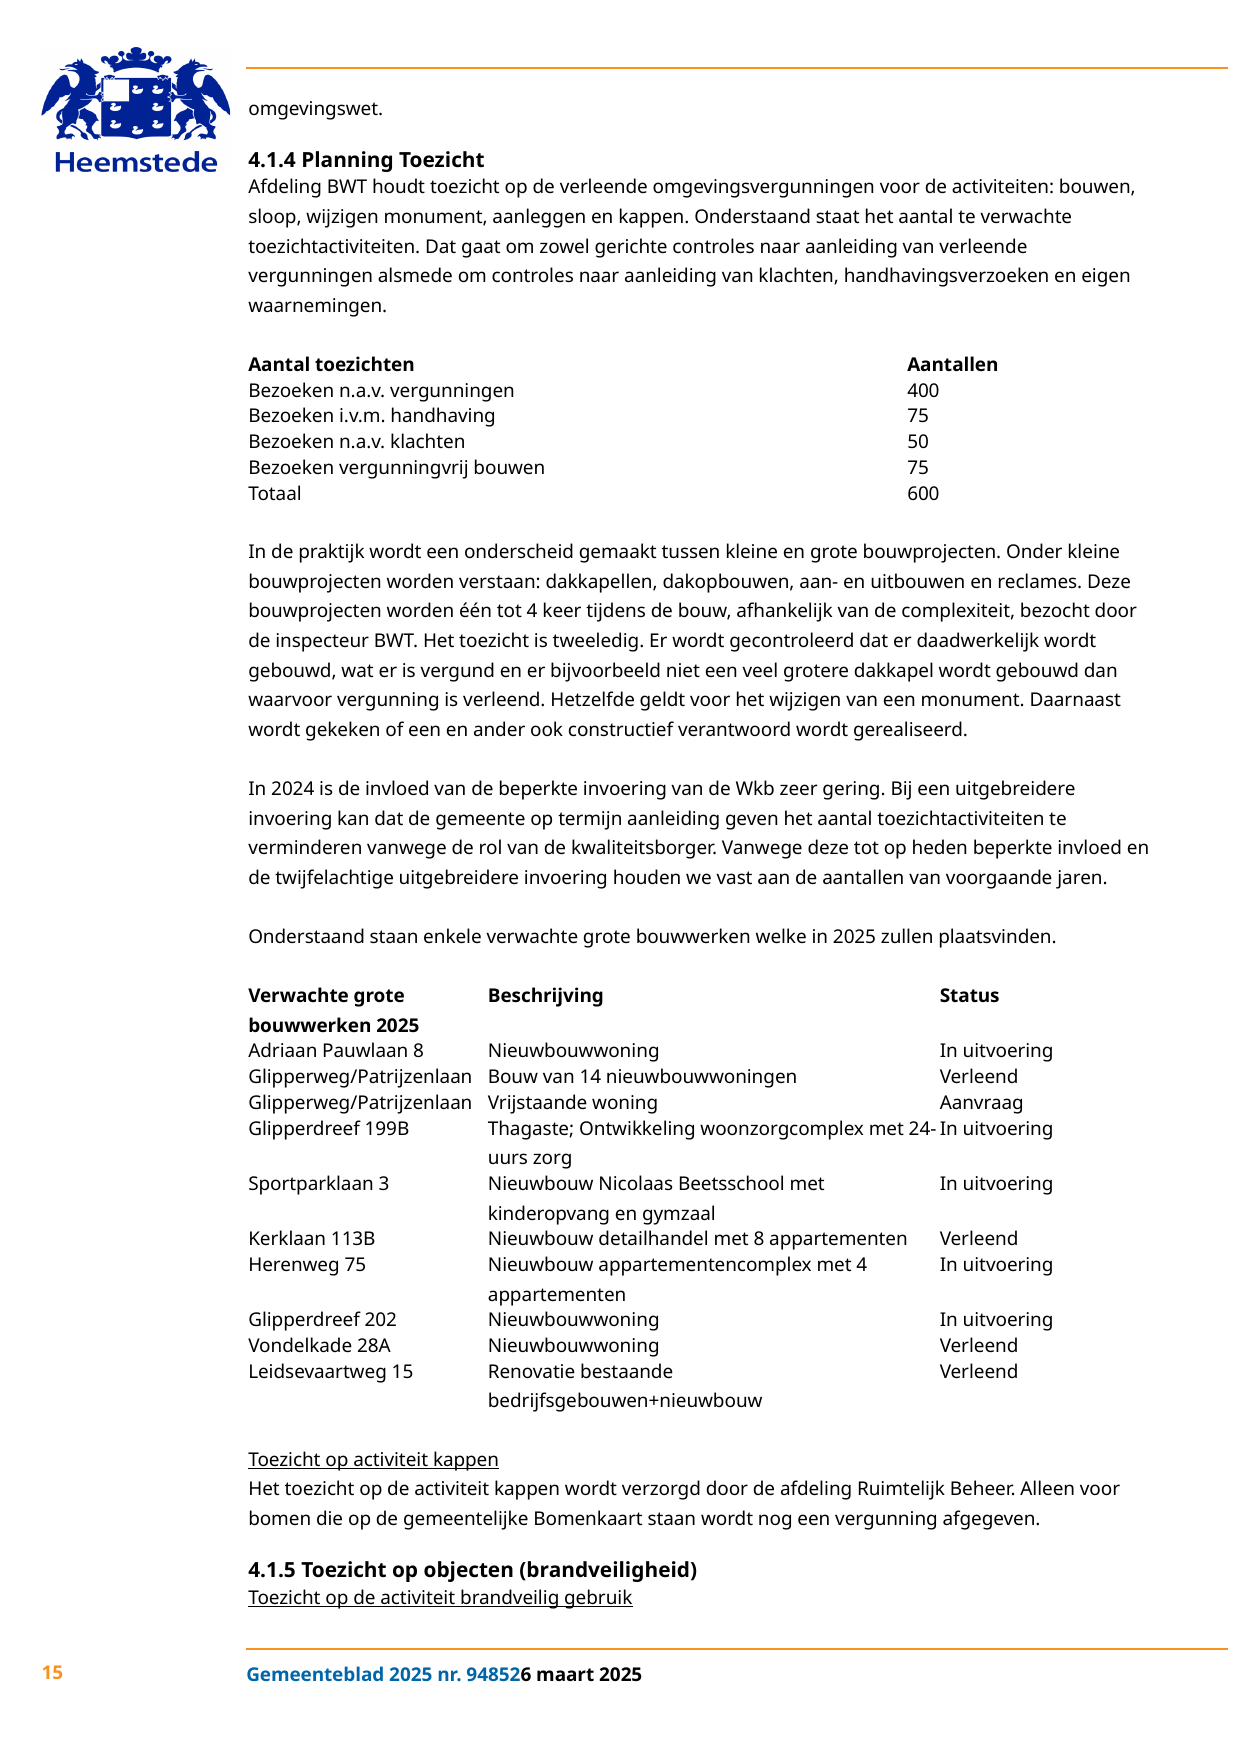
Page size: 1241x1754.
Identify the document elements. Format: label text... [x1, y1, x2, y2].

text 4.1.5 Toezicht op objecten (brandveiligheid) [248, 1556, 1152, 1584]
table_cell Kerklaan 113B [248, 1225, 488, 1251]
text omgevingswet. [248, 95, 1152, 121]
table_cell 600 [907, 480, 1152, 506]
table_cell In uitvoering [940, 1115, 1152, 1170]
text Het toezicht op de activiteit kappen wordt verzorgd door de afdeling Ruimtelijk Beheer. Alleen voor bomen die op de gemeentelijke Bomenkaart staan wordt nog een vergunning afgegeven. [248, 1476, 1152, 1531]
table_cell Nieuwbouwwoning [488, 1332, 939, 1358]
table_cell Glipperdreef 202 [248, 1306, 488, 1332]
picture [41, 47, 231, 172]
table_cell Renovatie bestaande bedrijfsgebouwen+nieuwbouw [488, 1358, 939, 1413]
table_header Aantal toezichten [248, 351, 907, 377]
table_cell Totaal [248, 480, 907, 506]
table_cell Nieuwbouwwoning [488, 1038, 939, 1063]
table_cell Thagaste; Ontwikkeling woonzorgcomplex met 24-uurs zorg [488, 1115, 939, 1170]
table_cell Verleend [940, 1063, 1152, 1089]
table_cell Nieuwbouw detailhandel met 8 appartementen [488, 1225, 939, 1251]
table_cell Verleend [940, 1225, 1152, 1251]
table_cell Vondelkade 28A [248, 1332, 488, 1358]
table_cell Vrijstaande woning [488, 1089, 939, 1115]
table_cell 75 [907, 403, 1152, 428]
table_cell Aanvraag [940, 1089, 1152, 1115]
table_cell Nieuwbouw Nicolaas Beetsschool met kinderopvang en gymzaal [488, 1170, 939, 1225]
text Toezicht op de activiteit brandveilig gebruik [248, 1584, 1152, 1610]
text In 2024 is de invloed van de beperkte invoering van de Wkb zeer gering. Bij een uitgebreidere invoering kan dat de gemeente op termijn aanleiding geven het aantal toezichtactiviteiten te verminderen vanwege de rol van de kwaliteitsborger. Vanwege deze tot op heden beperkte invloed en de twijfelachtige uitgebreidere invoering houden we vast aan de aantallen van voorgaande jaren. [248, 775, 1152, 889]
table_cell Verleend [940, 1358, 1152, 1413]
table_cell 400 [907, 377, 1152, 403]
table_cell Sportparklaan 3 [248, 1170, 488, 1225]
table_cell Nieuwbouw appartementencomplex met 4 appartementen [488, 1251, 939, 1306]
text Afdeling BWT houdt toezicht op de verleende omgevingsvergunningen voor de activiteiten: bouwen, sloop, wijzigen monument, aanleggen en kappen. Onderstaand staat het aantal te verwachte toezichtactiviteiten. Dat gaat om zowel gerichte controles naar aanleiding van verleende vergunningen alsmede om controles naar aanleiding van klachten, handhavingsverzoeken en eigen waarnemingen. [248, 174, 1152, 318]
table_cell Adriaan Pauwlaan 8 [248, 1038, 488, 1063]
table_cell Bezoeken n.a.v. vergunningen [248, 377, 907, 403]
table_cell Bezoeken i.v.m. handhaving [248, 403, 907, 428]
table_header Beschrijving [488, 982, 939, 1038]
table_cell Bezoeken vergunningvrij bouwen [248, 454, 907, 480]
table_cell 75 [907, 454, 1152, 480]
text In de praktijk wordt een onderscheid gemaakt tussen kleine en grote bouwprojecten. Onder kleine bouwprojecten worden verstaan: dakkapellen, dakopbouwen, aan- en uitbouwen en reclames. Deze bouwprojecten worden één tot 4 keer tijdens de bouw, afhankelijk van de complexiteit, bezocht door de inspecteur BWT. Het toezicht is tweeledig. Er wordt gecontroleerd dat er daadwerkelijk wordt gebouwd, wat er is vergund en er bijvoorbeeld niet een veel grotere dakkapel wordt gebouwd dan waarvoor vergunning is verleend. Hetzelfde geldt voor het wijzigen van een monument. Daarnaast wordt gekeken of een en ander ook constructief verantwoord wordt gerealiseerd. [248, 538, 1152, 742]
table_cell Herenweg 75 [248, 1251, 488, 1306]
table_cell Nieuwbouwwoning [488, 1306, 939, 1332]
table_cell In uitvoering [940, 1170, 1152, 1225]
table_cell Glipperdreef 199B [248, 1115, 488, 1170]
table_cell Glipperweg/Patrijzenlaan [248, 1089, 488, 1115]
table_header Aantallen [907, 351, 1152, 377]
table_cell Bouw van 14 nieuwbouwwoningen [488, 1063, 939, 1089]
table_cell Leidsevaartweg 15 [248, 1358, 488, 1413]
text Onderstaand staan enkele verwachte grote bouwwerken welke in 2025 zullen plaatsvinden. [248, 923, 1152, 949]
text Toezicht op activiteit kappen [248, 1446, 1152, 1472]
table_cell In uitvoering [940, 1038, 1152, 1063]
table_cell Glipperweg/Patrijzenlaan [248, 1063, 488, 1089]
table_cell In uitvoering [940, 1251, 1152, 1306]
table_cell In uitvoering [940, 1306, 1152, 1332]
text 4.1.4 Planning Toezicht [248, 145, 1152, 174]
table_cell 50 [907, 429, 1152, 454]
table_cell Bezoeken n.a.v. klachten [248, 429, 907, 454]
table_cell Verleend [940, 1332, 1152, 1358]
table_header Status [940, 982, 1152, 1038]
table_header Verwachte grote bouwwerken 2025 [248, 982, 488, 1038]
